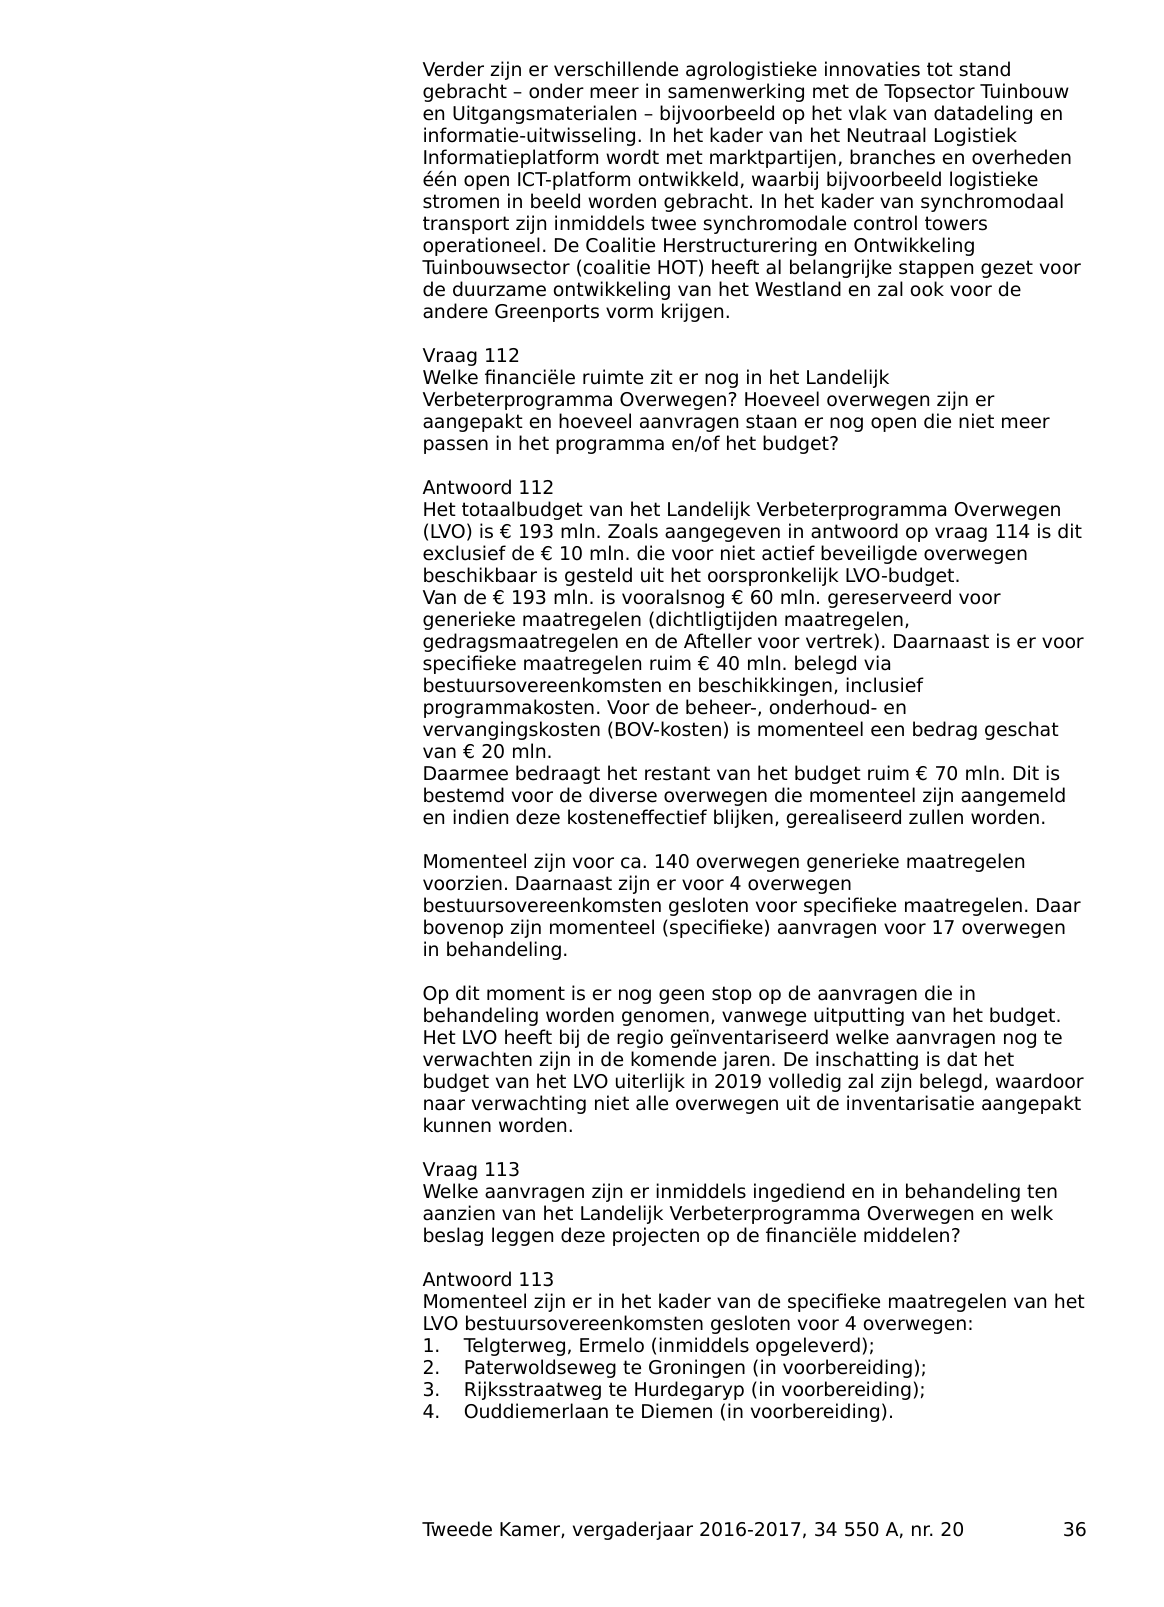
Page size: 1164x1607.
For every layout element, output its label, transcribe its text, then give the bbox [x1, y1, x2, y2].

text 2. Paterwoldseweg te Groningen (in voorbereiding); [422, 1357, 1087, 1379]
text Welke financiële ruimte zit er nog in het Landelijk Verbeterprogramma Overwegen? Hoeveel overwegen zijn er aangepakt en hoeveel aanvragen staan er nog open die niet meer passen in het programma en/of het budget? [422, 367, 1087, 455]
text Antwoord 113 [422, 1269, 1087, 1291]
text 4. Ouddiemerlaan te Diemen (in voorbereiding). [422, 1401, 1087, 1423]
text Vraag 112 [422, 345, 1087, 367]
text Antwoord 112 [422, 477, 1087, 499]
text Verder zijn er verschillende agrologistieke innovaties tot stand gebracht – onder meer in samenwerking met de Topsector Tuinbouw en Uitgangsmaterialen – bijvoorbeeld op het vlak van datadeling en informatie-uitwisseling. In het kader van het Neutraal Logistiek Informatieplatform wordt met marktpartijen, branches en overheden één open ICT-platform ontwikkeld, waarbij bijvoorbeeld logistieke stromen in beeld worden gebracht. In het kader van synchromodaal transport zijn inmiddels twee synchromodale control towers operationeel. De Coalitie Herstructurering en Ontwikkeling Tuinbouwsector (coalitie HOT) heeft al belangrijke stappen gezet voor de duurzame ontwikkeling van het Westland en zal ook voor de andere Greenports vorm krijgen. [422, 59, 1087, 323]
text Van de € 193 mln. is vooralsnog € 60 mln. gereserveerd voor generieke maatregelen (dichtligtijden maatregelen, gedragsmaatregelen en de Afteller voor vertrek). Daarnaast is er voor specifieke maatregelen ruim € 40 mln. belegd via bestuursovereenkomsten en beschikkingen, inclusief programmakosten. Voor de beheer-, onderhoud- en vervangingskosten (BOV-kosten) is momenteel een bedrag geschat van € 20 mln. [422, 587, 1087, 763]
text Momenteel zijn voor ca. 140 overwegen generieke maatregelen voorzien. Daarnaast zijn er voor 4 overwegen bestuursovereenkomsten gesloten voor specifieke maatregelen. Daar bovenop zijn momenteel (specifieke) aanvragen voor 17 overwegen in behandeling. [422, 851, 1087, 961]
text Op dit moment is er nog geen stop op de aanvragen die in behandeling worden genomen, vanwege uitputting van het budget. Het LVO heeft bij de regio geïnventariseerd welke aanvragen nog te verwachten zijn in de komende jaren. De inschatting is dat het budget van het LVO uiterlijk in 2019 volledig zal zijn belegd, waardoor naar verwachting niet alle overwegen uit de inventarisatie aangepakt kunnen worden. [422, 983, 1087, 1137]
text 1. Telgterweg, Ermelo (inmiddels opgeleverd); [422, 1335, 1087, 1357]
text Het totaalbudget van het Landelijk Verbeterprogramma Overwegen (LVO) is € 193 mln. Zoals aangegeven in antwoord op vraag 114 is dit exclusief de € 10 mln. die voor niet actief beveiligde overwegen beschikbaar is gesteld uit het oorspronkelijk LVO-budget. [422, 499, 1087, 587]
text Welke aanvragen zijn er inmiddels ingediend en in behandeling ten aanzien van het Landelijk Verbeterprogramma Overwegen en welk beslag leggen deze projecten op de financiële middelen? [422, 1181, 1087, 1247]
text Momenteel zijn er in het kader van de specifieke maatregelen van het LVO bestuursovereenkomsten gesloten voor 4 overwegen: [422, 1291, 1087, 1335]
text 3. Rijksstraatweg te Hurdegaryp (in voorbereiding); [422, 1379, 1087, 1401]
text Vraag 113 [422, 1159, 1087, 1181]
text Daarmee bedraagt het restant van het budget ruim € 70 mln. Dit is bestemd voor de diverse overwegen die momenteel zijn aangemeld en indien deze kosteneffectief blijken, gerealiseerd zullen worden. [422, 763, 1087, 829]
